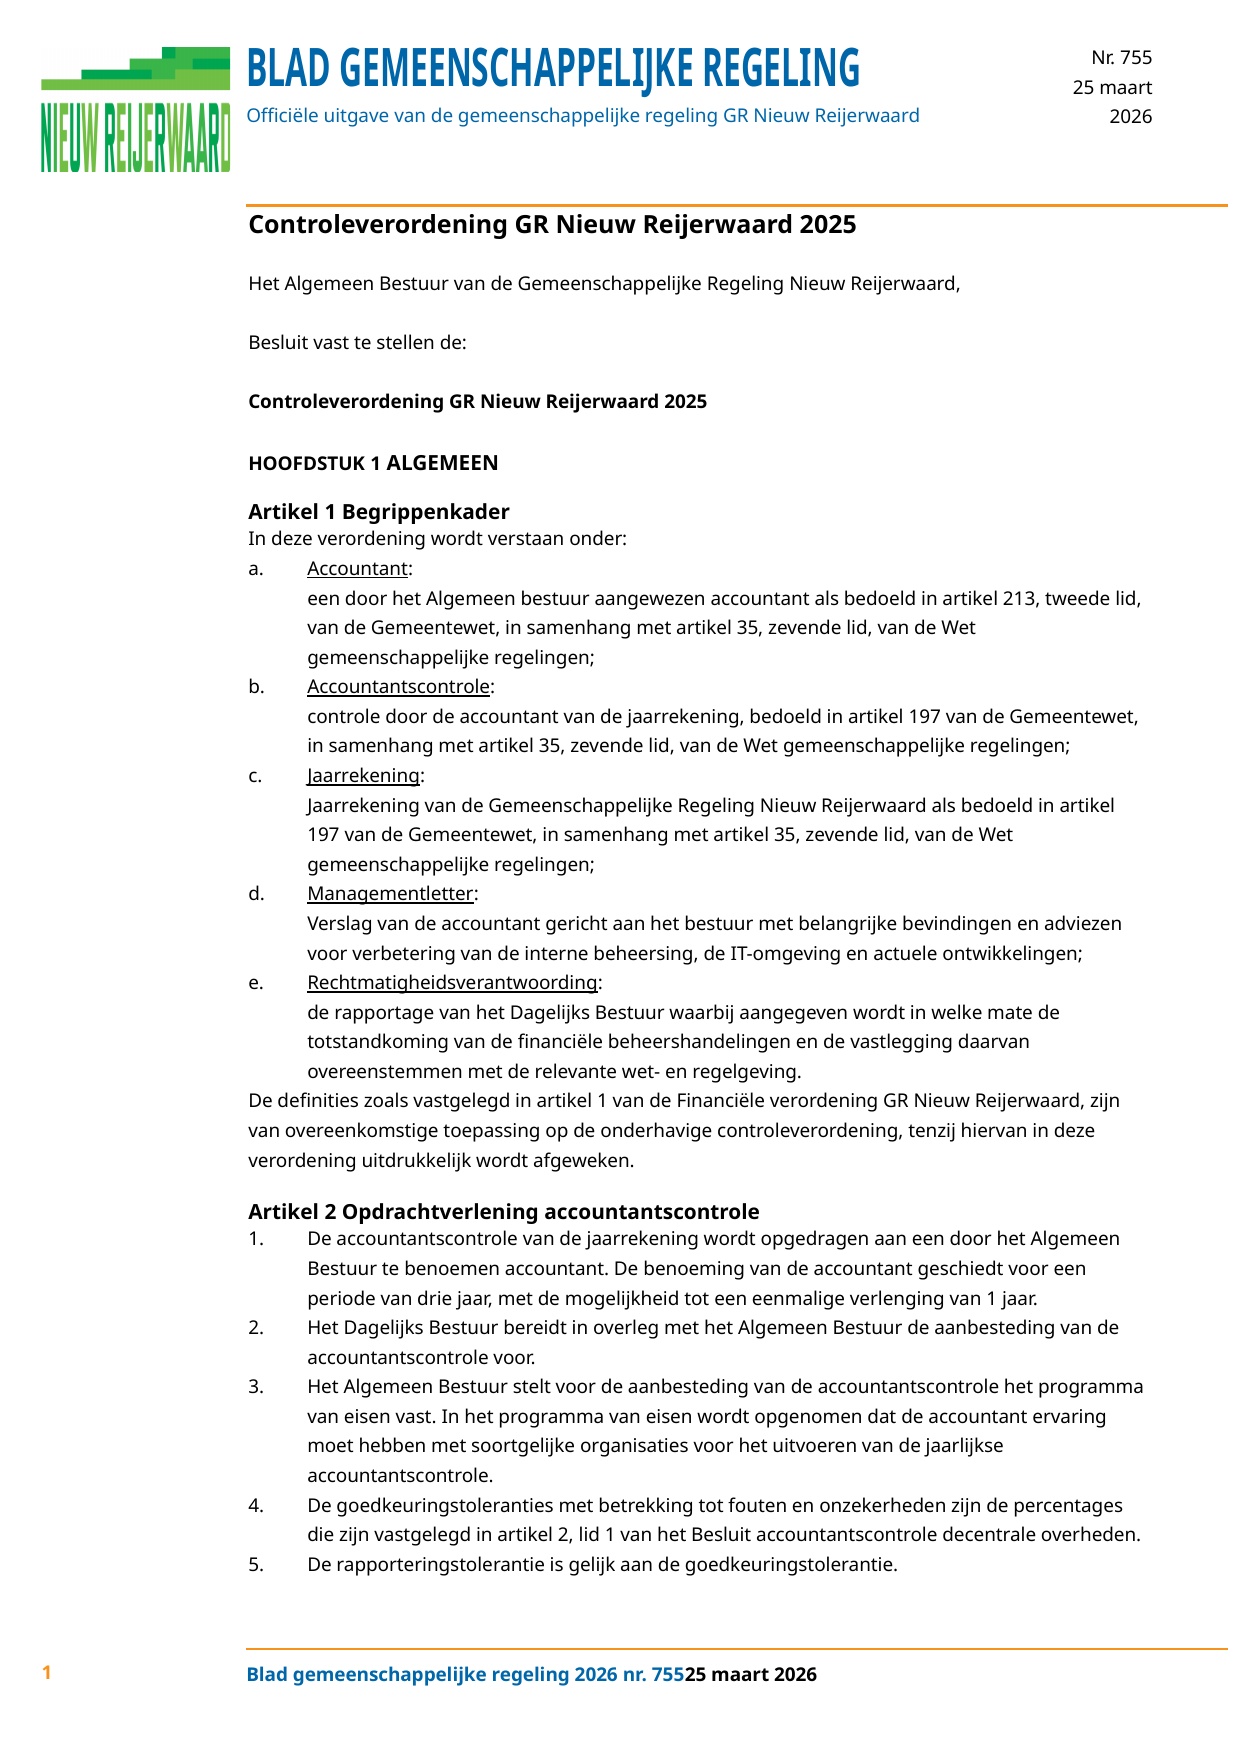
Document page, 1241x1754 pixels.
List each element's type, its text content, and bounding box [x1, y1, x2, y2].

text In deze verordening wordt verstaan onder: [248, 526, 1152, 551]
text Besluit vast te stellen de: [248, 329, 1152, 355]
picture [41, 47, 231, 172]
text Controleverordening GR Nieuw Reijerwaard 2025 [248, 207, 1152, 241]
text Het Algemeen Bestuur van de Gemeenschappelijke Regeling Nieuw Reijerwaard, [248, 270, 1152, 296]
list Jaarrekening: [248, 762, 1152, 788]
text Controleverordening GR Nieuw Reijerwaard 2025 [248, 389, 1152, 414]
list Verslag van de accountant gericht aan het bestuur met belangrijke bevindingen en adviezen voor verbetering van de interne beheersing, de IT-omgeving en actuele ontwikkelingen; [248, 910, 1152, 965]
list Accountant: [248, 555, 1152, 581]
list Jaarrekening van de Gemeenschappelijke Regeling Nieuw Reijerwaard als bedoeld in artikel 197 van de Gemeentewet, in samenhang met artikel 35, zevende lid, van de Wet gemeenschappelijke regelingen; [248, 792, 1152, 877]
text De definities zoals vastgelegd in artikel 1 van de Financiële verordening GR Nieuw Reijerwaard, zijn van overeenkomstige toepassing op de onderhavige controleverordening, tenzij hiervan in deze verordening uitdrukkelijk wordt afgeweken. [248, 1088, 1152, 1172]
list Accountantscontrole: [248, 673, 1152, 699]
list De accountantscontrole van de jaarrekening wordt opgedragen aan een door het Algemeen Bestuur te benoemen accountant. De benoeming van de accountant geschiedt voor een periode van drie jaar, met de mogelijkheid tot een eenmalige verlenging van 1 jaar. [248, 1226, 1152, 1311]
text Artikel 1 Begrippenkader [248, 497, 1152, 526]
list een door het Algemeen bestuur aangewezen accountant als bedoeld in artikel 213, tweede lid, van de Gemeentewet, in samenhang met artikel 35, zevende lid, van de Wet gemeenschappelijke regelingen; [248, 585, 1152, 669]
text HOOFDSTUK 1 ALGEMEEN [248, 448, 1152, 476]
list controle door de accountant van de jaarrekening, bedoeld in artikel 197 van de Gemeentewet, in samenhang met artikel 35, zevende lid, van de Wet gemeenschappelijke regelingen; [248, 703, 1152, 758]
list de rapportage van het Dagelijks Bestuur waarbij aangegeven wordt in welke mate de totstandkoming van de financiële beheershandelingen en de vastlegging daarvan overeenstemmen met de relevante wet- en regelgeving. [248, 999, 1152, 1084]
list Managementletter: [248, 881, 1152, 906]
list Het Algemeen Bestuur stelt voor de aanbesteding van de accountantscontrole het programma van eisen vast. In het programma van eisen wordt opgenomen dat de accountant ervaring moet hebben met soortgelijke organisaties voor het uitvoeren van de jaarlijkse accountantscontrole. [248, 1373, 1152, 1488]
list Rechtmatigheidsverantwoording: [248, 969, 1152, 995]
list Het Dagelijks Bestuur bereidt in overleg met het Algemeen Bestuur de aanbesteding van de accountantscontrole voor. [248, 1314, 1152, 1370]
text Artikel 2 Opdrachtverlening accountantscontrole [248, 1197, 1152, 1226]
list De goedkeuringstoleranties met betrekking tot fouten en onzekerheden zijn de percentages die zijn vastgelegd in artikel 2, lid 1 van het Besluit accountantscontrole decentrale overheden. [248, 1492, 1152, 1547]
list De rapporteringstolerantie is gelijk aan de goedkeuringstolerantie. [248, 1551, 1152, 1577]
